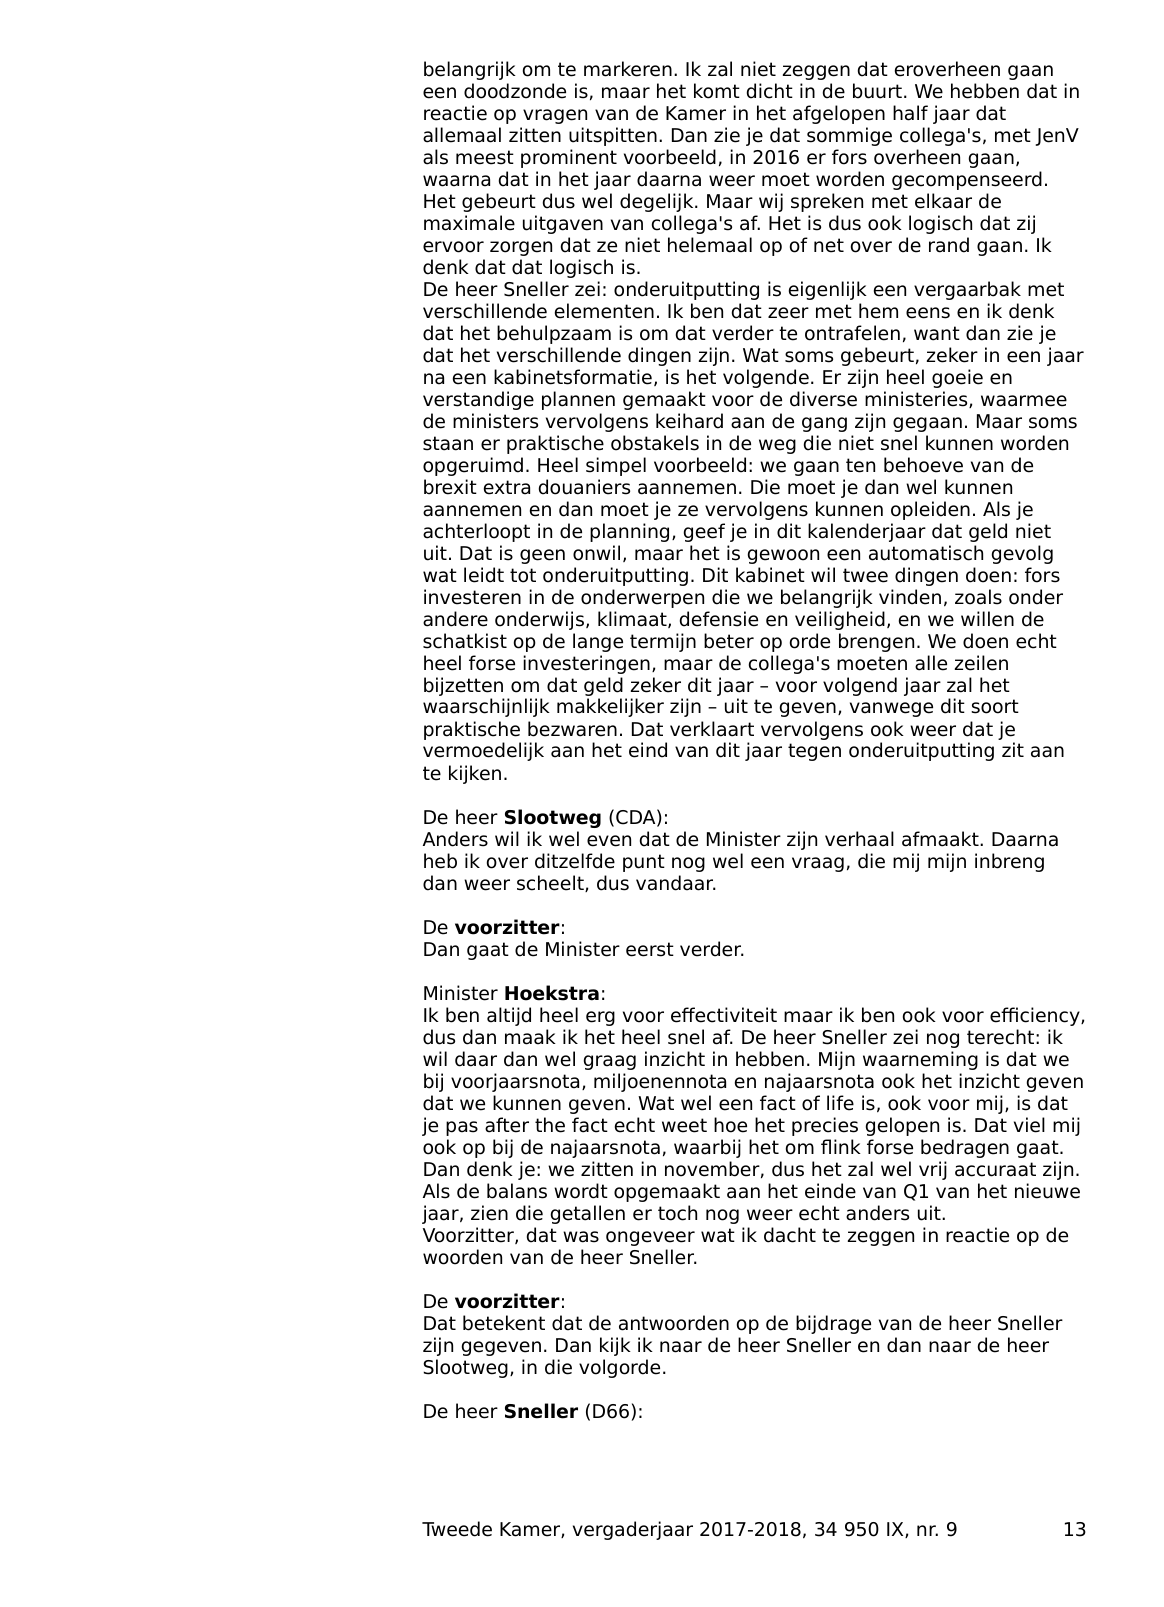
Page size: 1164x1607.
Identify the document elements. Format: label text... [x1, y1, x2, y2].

text Dat betekent dat de antwoorden op de bijdrage van de heer Sneller zijn gegeven. Dan kijk ik naar de heer Sneller en dan naar de heer Slootweg, in die volgorde. [422, 1313, 1087, 1379]
text Ik ben altijd heel erg voor effectiviteit maar ik ben ook voor efficiency, dus dan maak ik het heel snel af. De heer Sneller zei nog terecht: ik wil daar dan wel graag inzicht in hebben. Mijn waarneming is dat we bij voorjaarsnota, miljoenennota en najaarsnota ook het inzicht geven dat we kunnen geven. Wat wel een fact of life is, ook voor mij, is dat je pas after the fact echt weet hoe het precies gelopen is. Dat viel mij ook op bij de najaarsnota, waarbij het om flink forse bedragen gaat. Dan denk je: we zitten in november, dus het zal wel vrij accuraat zijn. Als de balans wordt opgemaakt aan het einde van Q1 van het nieuwe jaar, zien die getallen er toch nog weer echt anders uit. [422, 1005, 1087, 1224]
text Voorzitter, dat was ongeveer wat ik dacht te zeggen in reactie op de woorden van de heer Sneller. [422, 1224, 1087, 1268]
text Dan gaat de Minister eerst verder. [422, 939, 1087, 961]
text De heer Sneller (D66): [422, 1401, 1087, 1423]
text Anders wil ik wel even dat de Minister zijn verhaal afmaakt. Daarna heb ik over ditzelfde punt nog wel een vraag, die mij mijn inbreng dan weer scheelt, dus vandaar. [422, 828, 1087, 894]
text De heer Sneller zei: onderuitputting is eigenlijk een vergaarbak met verschillende elementen. Ik ben dat zeer met hem eens en ik denk dat het behulpzaam is om dat verder te ontrafelen, want dan zie je dat het verschillende dingen zijn. Wat soms gebeurt, zeker in een jaar na een kabinetsformatie, is het volgende. Er zijn heel goeie en verstandige plannen gemaakt voor de diverse ministeries, waarmee de ministers vervolgens keihard aan de gang zijn gegaan. Maar soms staan er praktische obstakels in de weg die niet snel kunnen worden opgeruimd. Heel simpel voorbeeld: we gaan ten behoeve van de brexit extra douaniers aannemen. Die moet je dan wel kunnen aannemen en dan moet je ze vervolgens kunnen opleiden. Als je achterloopt in de planning, geef je in dit kalenderjaar dat geld niet uit. Dat is geen onwil, maar het is gewoon een automatisch gevolg wat leidt tot onderuitputting. Dit kabinet wil twee dingen doen: fors investeren in de onderwerpen die we belangrijk vinden, zoals onder andere onderwijs, klimaat, defensie en veiligheid, en we willen de schatkist op de lange termijn beter op orde brengen. We doen echt heel forse investeringen, maar de collega's moeten alle zeilen bijzetten om dat geld zeker dit jaar – voor volgend jaar zal het waarschijnlijk makkelijker zijn – uit te geven, vanwege dit soort praktische bezwaren. Dat verklaart vervolgens ook weer dat je vermoedelijk aan het eind van dit jaar tegen onderuitputting zit aan te kijken. [422, 279, 1087, 784]
text De voorzitter: [422, 917, 1087, 939]
text belangrijk om te markeren. Ik zal niet zeggen dat eroverheen gaan een doodzonde is, maar het komt dicht in de buurt. We hebben dat in reactie op vragen van de Kamer in het afgelopen half jaar dat allemaal zitten uitspitten. Dan zie je dat sommige collega's, met JenV als meest prominent voorbeeld, in 2016 er fors overheen gaan, waarna dat in het jaar daarna weer moet worden gecompenseerd. Het gebeurt dus wel degelijk. Maar wij spreken met elkaar de maximale uitgaven van collega's af. Het is dus ook logisch dat zij ervoor zorgen dat ze niet helemaal op of net over de rand gaan. Ik denk dat dat logisch is. [422, 59, 1087, 279]
text De heer Slootweg (CDA): [422, 807, 1087, 828]
text Minister Hoekstra: [422, 983, 1087, 1005]
text De voorzitter: [422, 1291, 1087, 1313]
